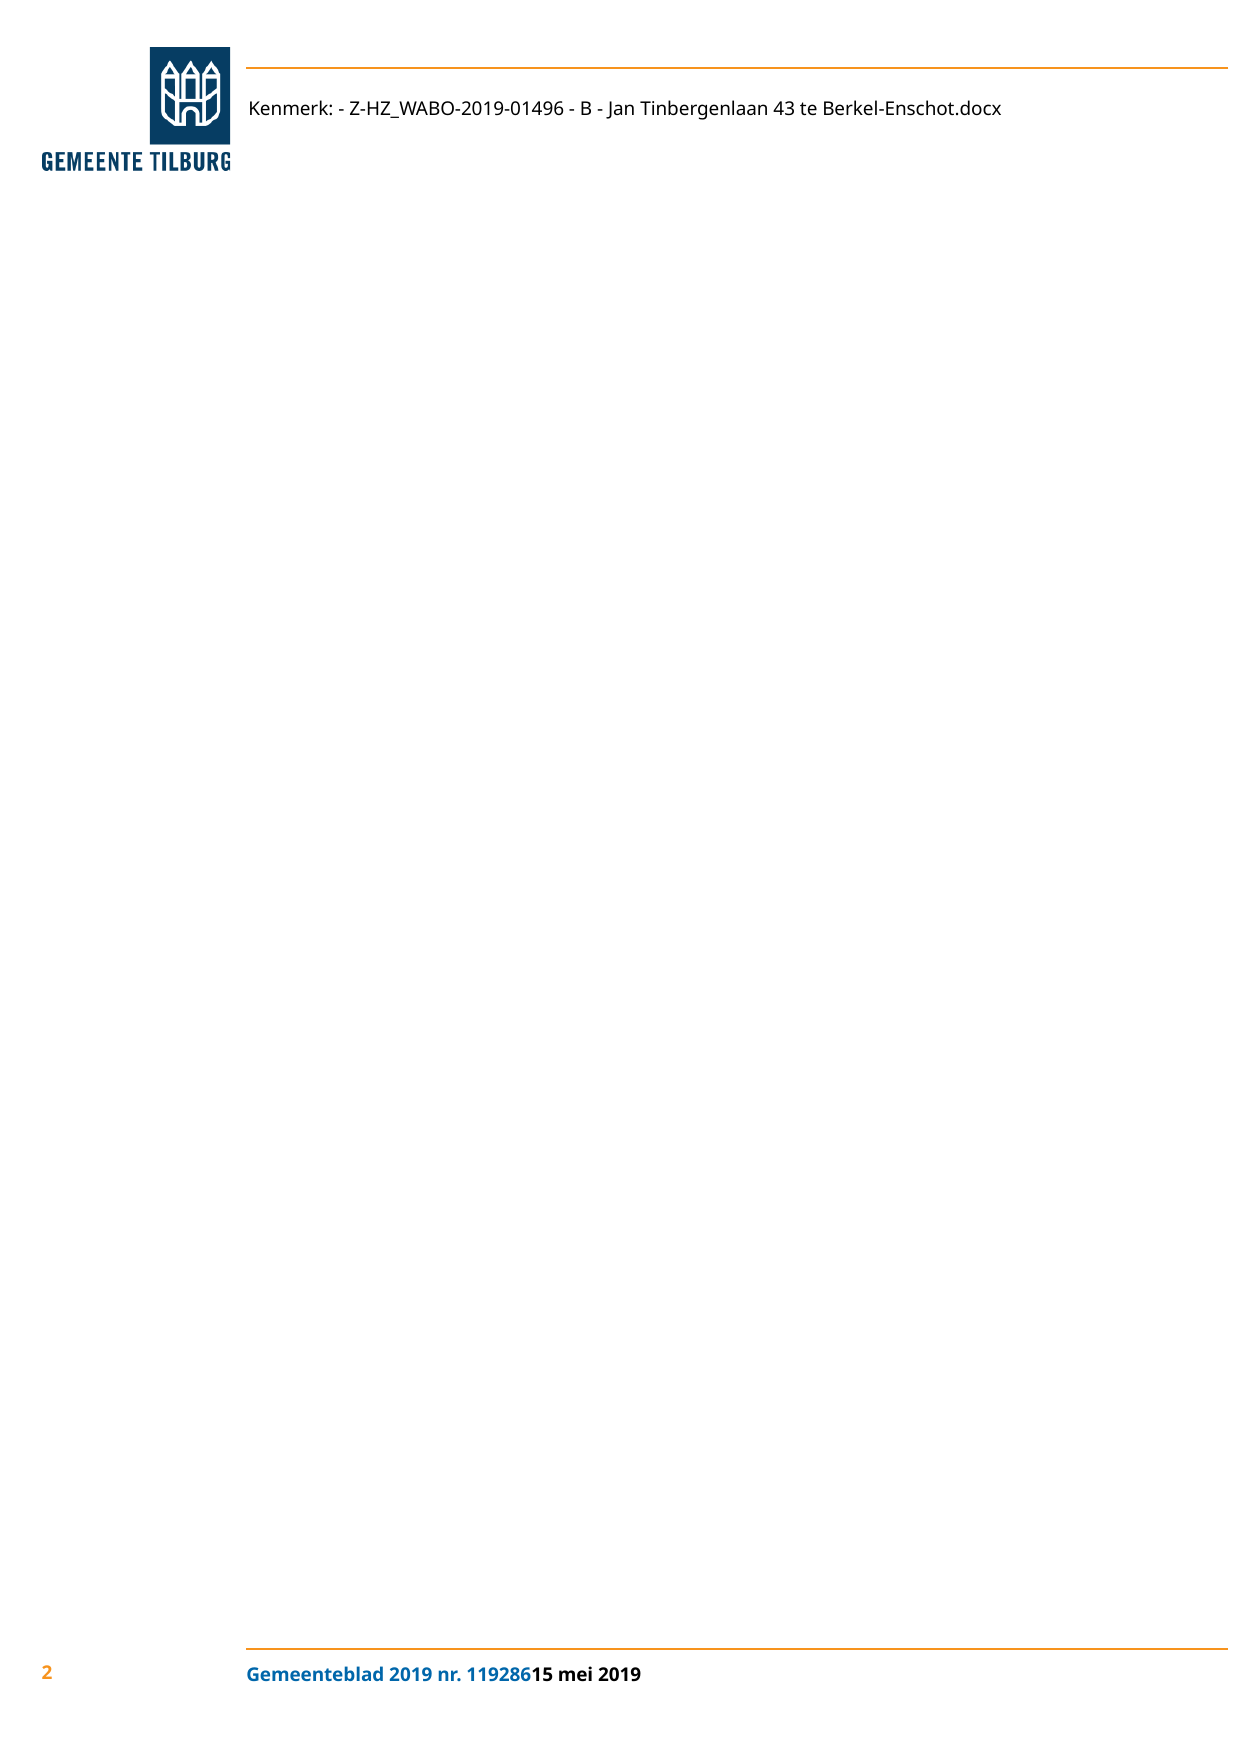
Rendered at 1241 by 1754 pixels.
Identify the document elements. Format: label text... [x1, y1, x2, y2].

picture [41, 47, 231, 172]
text Kenmerk: - Z-HZ_WABO-2019-01496 - B - Jan Tinbergenlaan 43 te Berkel-Enschot.docx [248, 95, 1152, 121]
